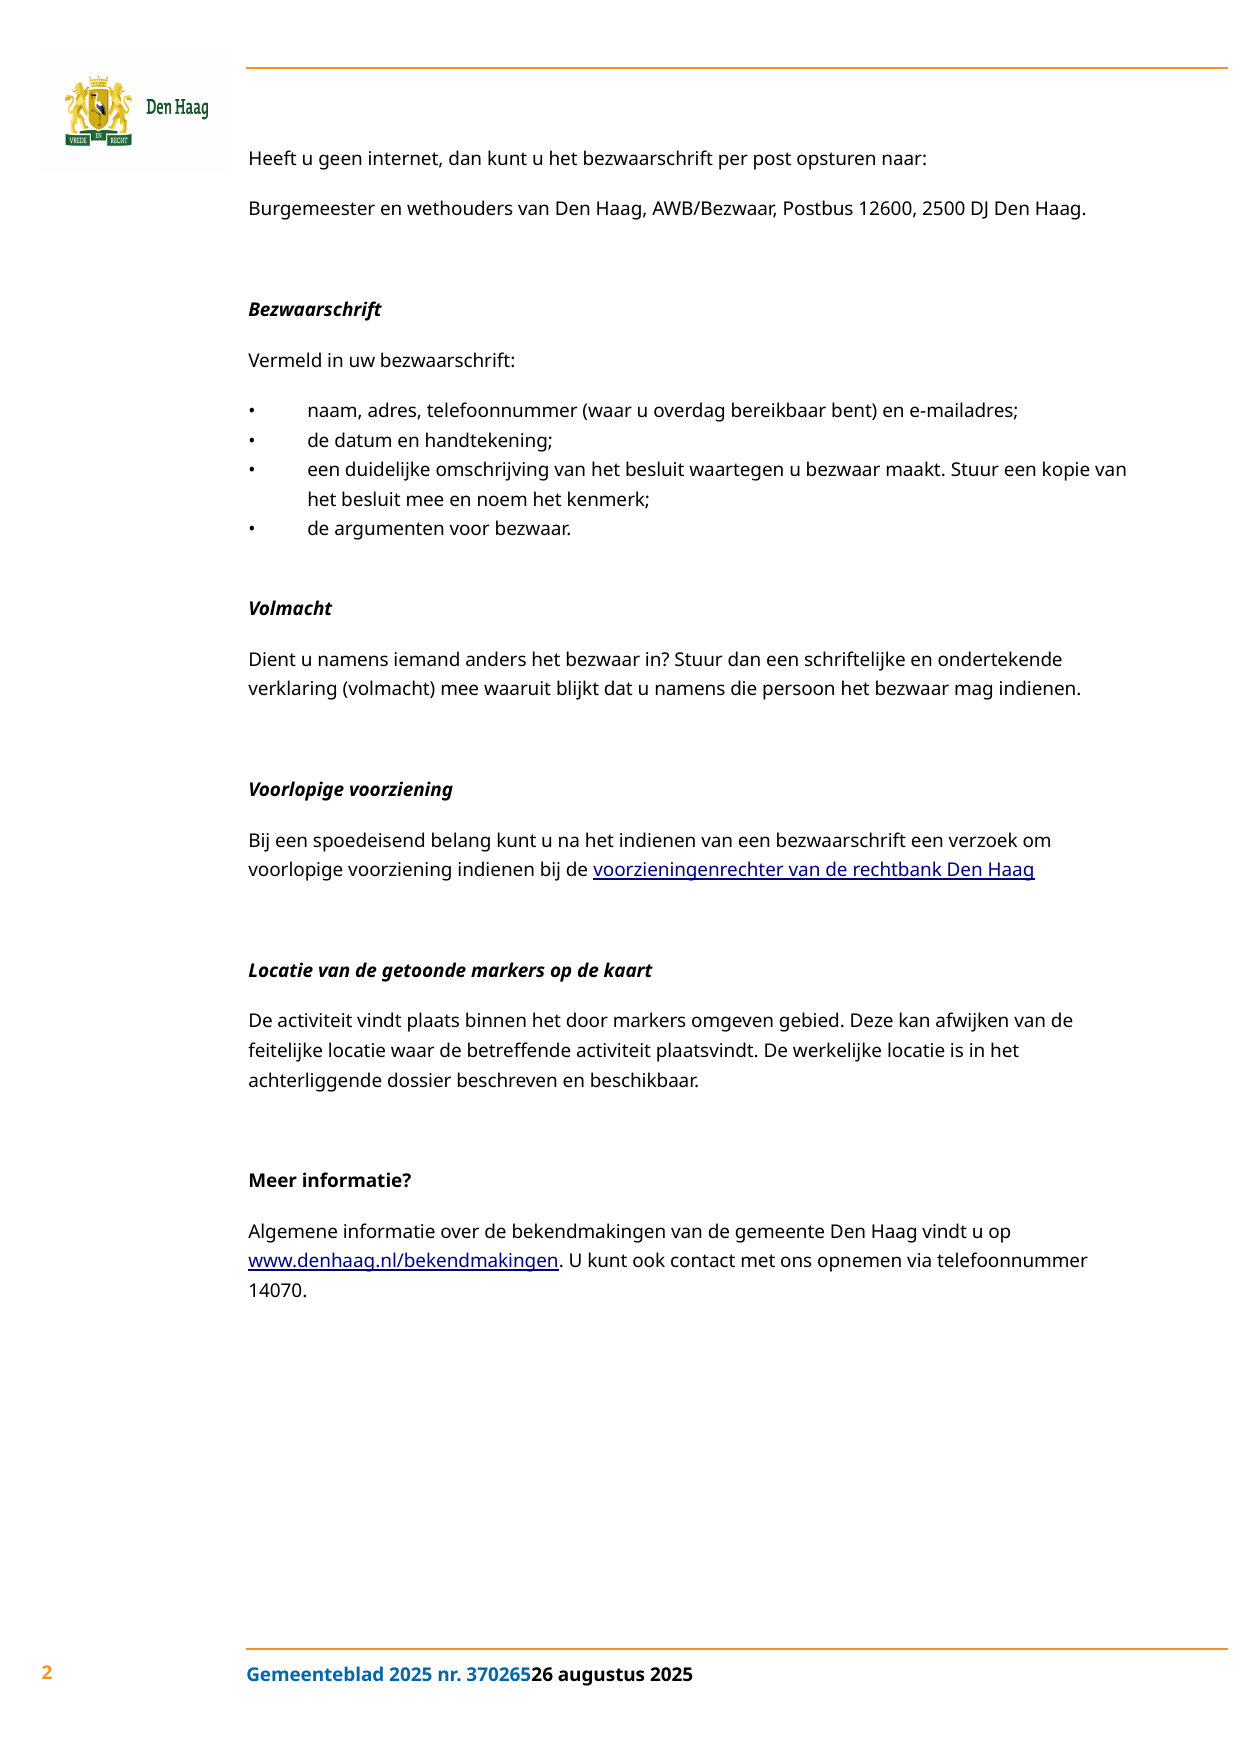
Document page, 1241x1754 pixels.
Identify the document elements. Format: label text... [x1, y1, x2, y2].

list de argumenten voor bezwaar. [248, 516, 1152, 541]
text Bij een spoedeisend belang kunt u na het indienen van een bezwaarschrift een verzoek om voorlopige voorziening indienen bij de voorzieningenrechter van de rechtbank Den Haag [248, 827, 1152, 882]
list een duidelijke omschrijving van het besluit waartegen u bezwaar maakt. Stuur een kopie van het besluit mee en noem het kenmerk; [248, 456, 1152, 512]
list naam, adres, telefoonnummer (waar u overdag bereikbaar bent) en e-mailadres; [248, 397, 1152, 423]
list de datum en handtekening; [248, 427, 1152, 453]
text Heeft u geen internet, dan kunt u het bezwaarschrift per post opsturen naar: [248, 145, 1152, 171]
text Locatie van de getoonde markers op de kaart [248, 957, 1152, 983]
text Voorlopige voorziening [248, 776, 1152, 802]
picture [41, 47, 231, 172]
text Vermeld in uw bezwaarschrift: [248, 347, 1152, 373]
text Bezwaarschrift [248, 296, 1152, 322]
text Volmacht [248, 596, 1152, 621]
text Dient u namens iemand anders het bezwaar in? Stuur dan een schriftelijke en ondertekende verklaring (volmacht) mee waaruit blijkt dat u namens die persoon het bezwaar mag indienen. [248, 646, 1152, 701]
text Burgemeester en wethouders van Den Haag, AWB/Bezwaar, Postbus 12600, 2500 DJ Den Haag. [248, 196, 1152, 221]
text Meer informatie? [248, 1168, 1152, 1193]
text Algemene informatie over de bekendmakingen van de gemeente Den Haag vindt u op www.denhaag.nl/bekendmakingen. U kunt ook contact met ons opnemen via telefoonnummer 14070. [248, 1218, 1152, 1303]
text De activiteit vindt plaats binnen het door markers omgeven gebied. Deze kan afwijken van de feitelijke locatie waar de betreffende activiteit plaatsvindt. De werkelijke locatie is in het achterliggende dossier beschreven en beschikbaar. [248, 1008, 1152, 1093]
